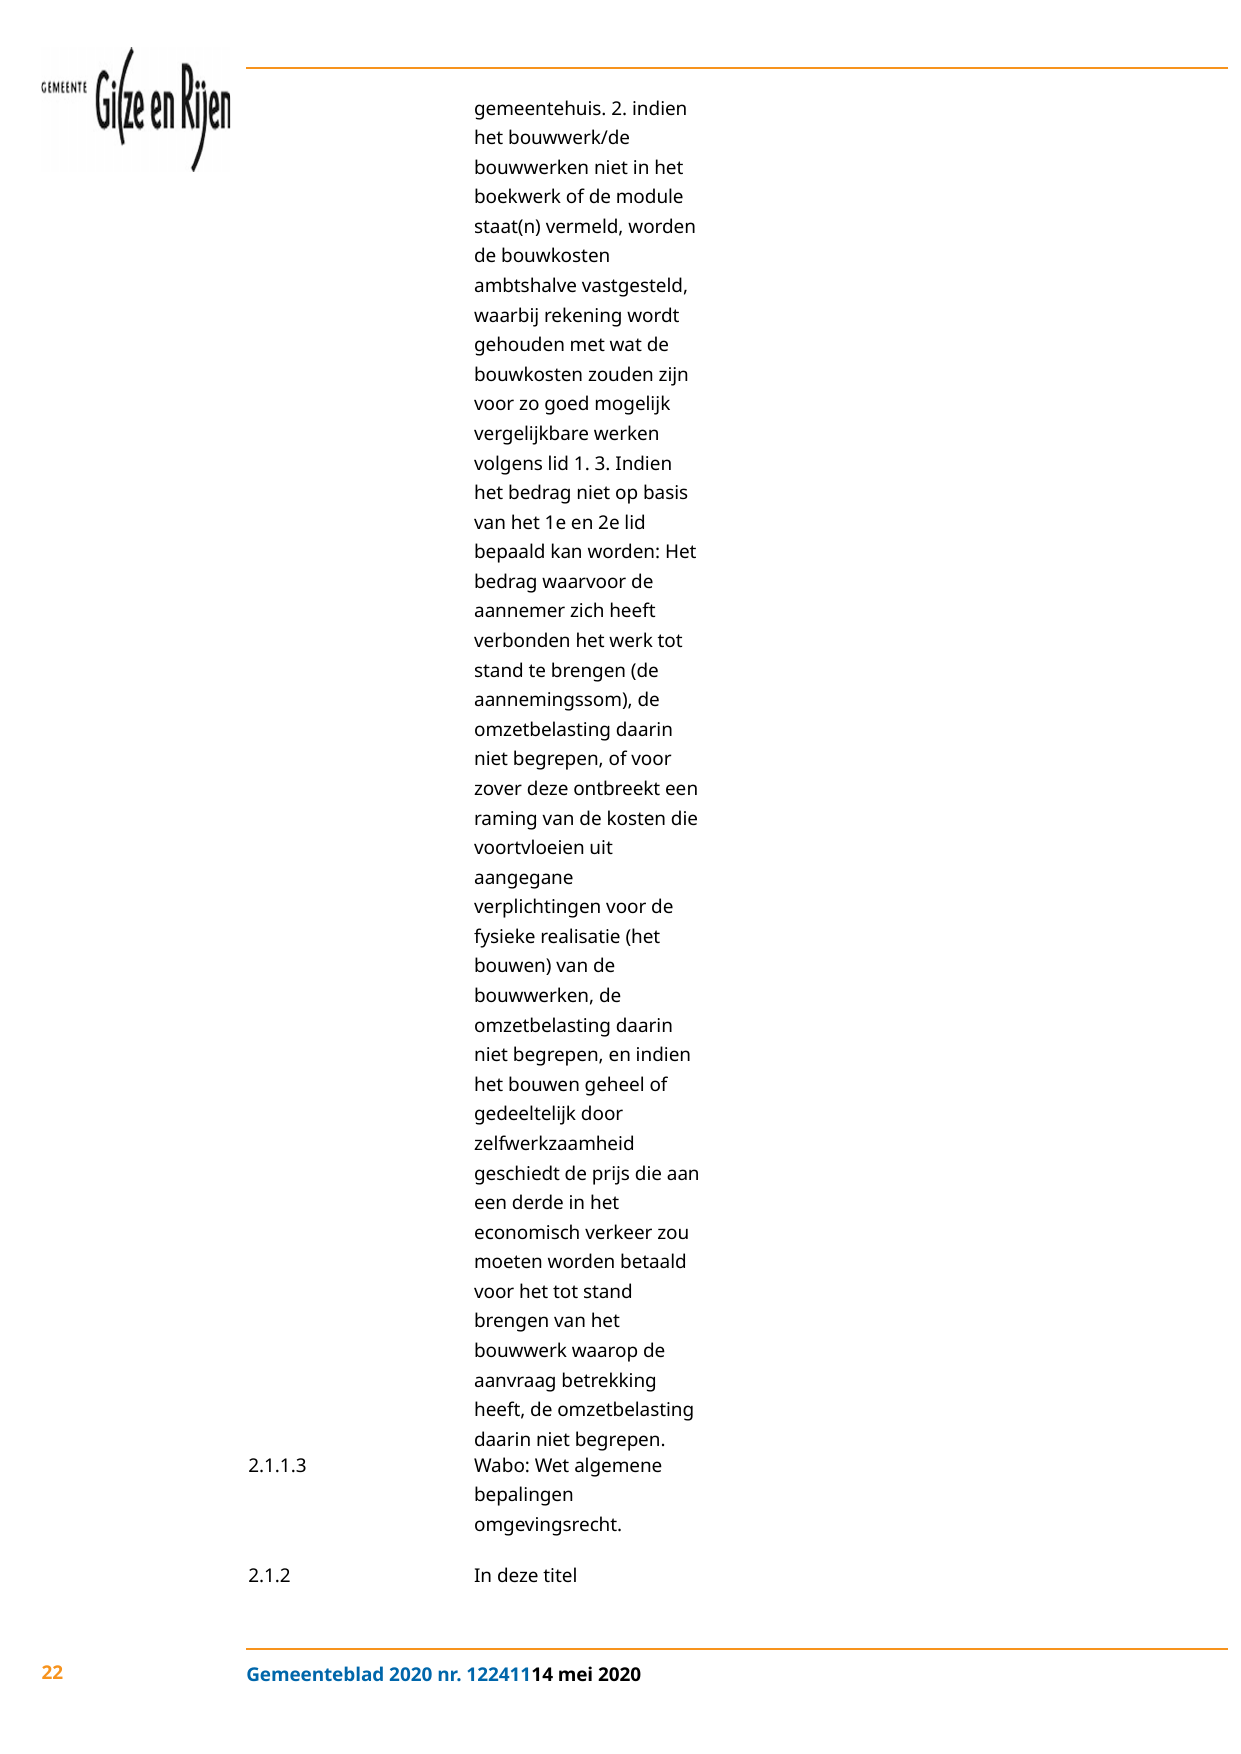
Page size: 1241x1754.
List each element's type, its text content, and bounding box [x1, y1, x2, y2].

table_cell [700, 1563, 926, 1588]
table_cell In deze titel [474, 1563, 700, 1588]
table_cell gemeentehuis. 2. indien het bouwwerk/de bouwwerken niet in het boekwerk of de module staat(n) vermeld, worden de bouwkosten ambtshalve vastgesteld, waarbij rekening wordt gehouden met wat de bouwkosten zouden zijn voor zo goed mogelijk vergelijkbare werken volgens lid 1. 3. Indien het bedrag niet op basis van het 1e en 2e lid bepaald kan worden: Het bedrag waarvoor de aannemer zich heeft verbonden het werk tot stand te brengen (de aannemingssom), de omzetbelasting daarin niet begrepen, of voor zover deze ontbreekt een raming van de kosten die voortvloeien uit aangegane verplichtingen voor de fysieke realisatie (het bouwen) van de bouwwerken, de omzetbelasting daarin niet begrepen, en indien het bouwen geheel of gedeeltelijk door zelfwerkzaamheid geschiedt de prijs die aan een derde in het economisch verkeer zou moeten worden betaald voor het tot stand brengen van het bouwwerk waarop de aanvraag betrekking heeft, de omzetbelasting daarin niet begrepen. [474, 95, 700, 1452]
table_cell 2.1.2 [248, 1563, 474, 1588]
table_cell [700, 95, 926, 1452]
table_cell [700, 1537, 926, 1562]
table_cell [248, 1537, 474, 1562]
picture [41, 47, 231, 172]
table_cell [474, 1537, 700, 1562]
table_cell [248, 95, 474, 1452]
table_cell 2.1.1.3 [248, 1452, 474, 1537]
table_cell Wabo: Wet algemene bepalingen omgevingsrecht. [474, 1452, 700, 1537]
table_cell [700, 1452, 926, 1537]
